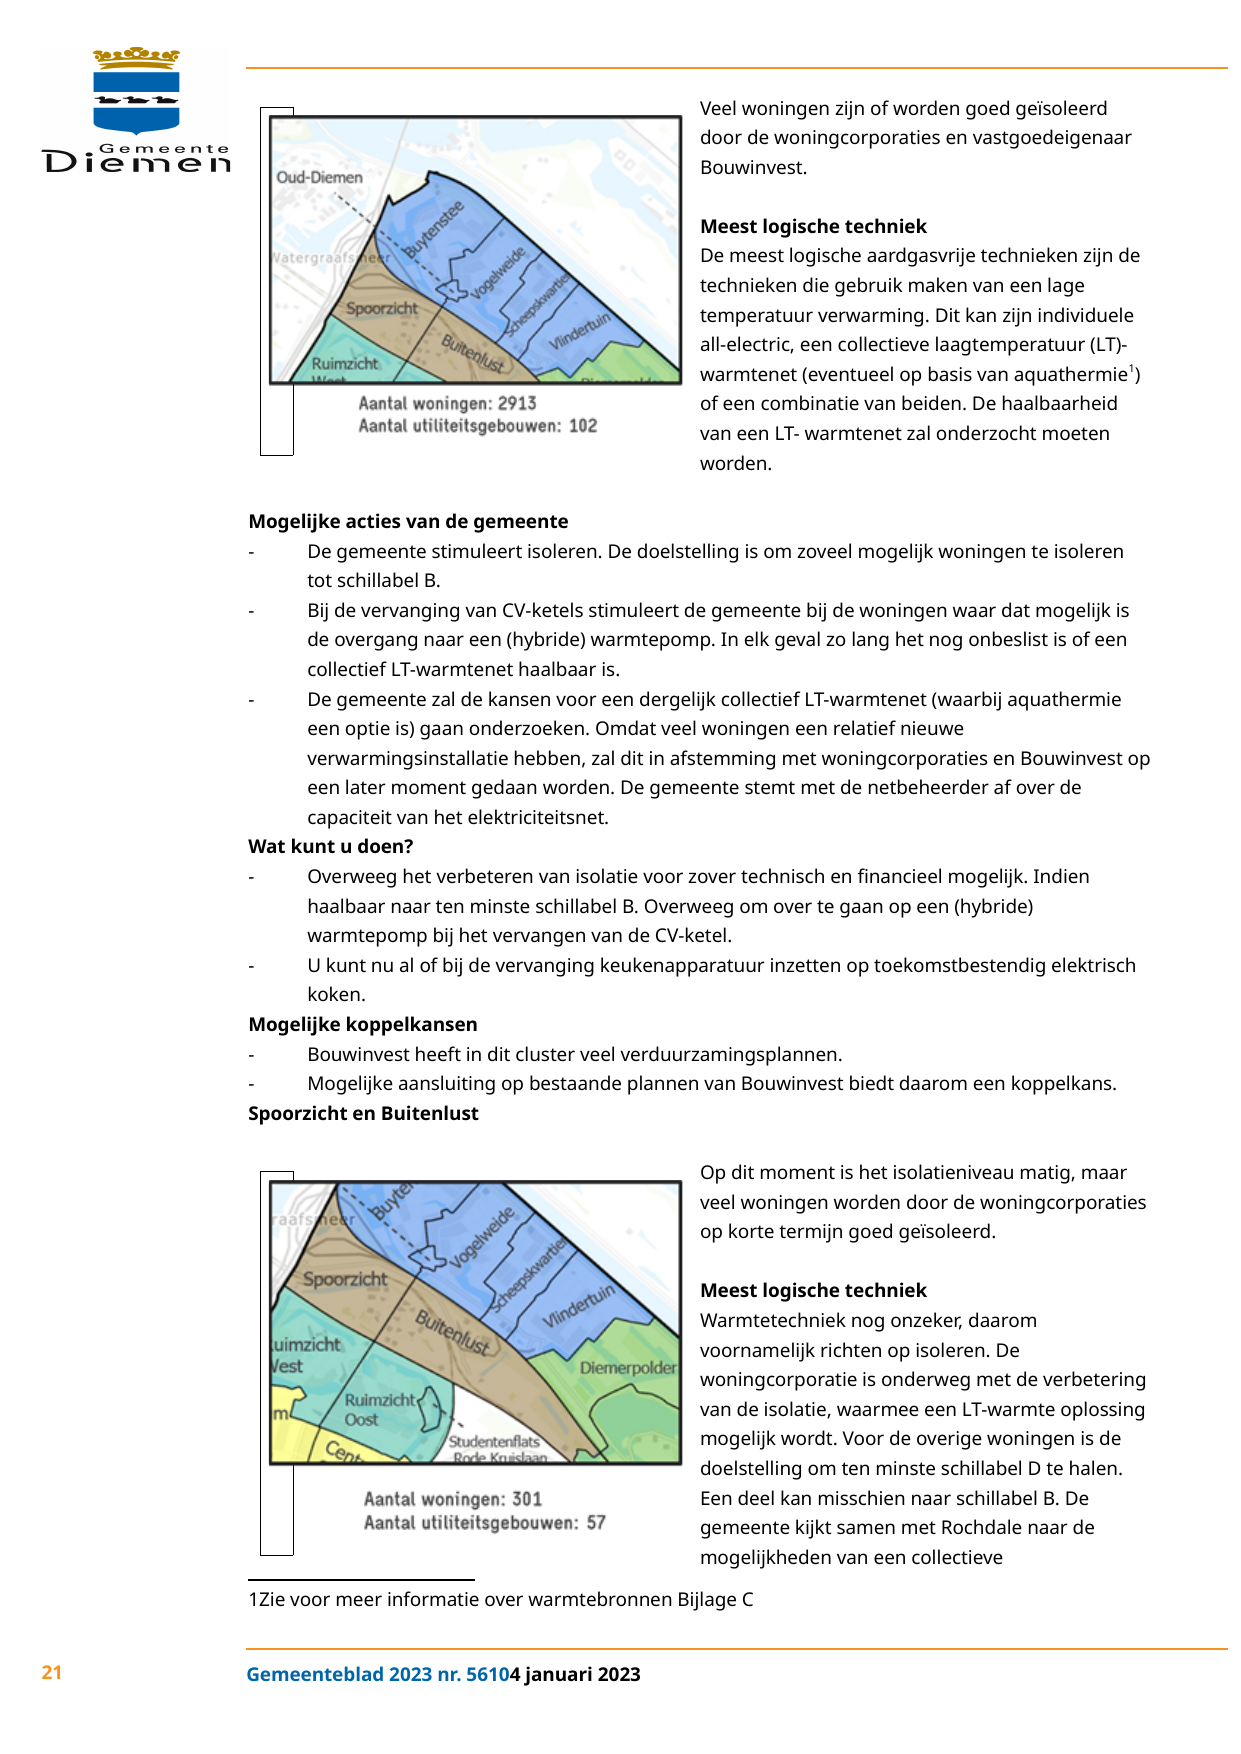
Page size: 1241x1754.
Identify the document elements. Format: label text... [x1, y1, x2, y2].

table_header Op dit moment is het isolatieniveau matig, maar veel woningen worden door de woningcorporaties op korte termijn goed geïsoleerd. Meest logische techniek Warmtetechniek nog onzeker, daarom voornamelijk richten op isoleren. De woningcorporatie is onderweg met de verbetering van de isolatie, waarmee een LT-warmte oplossing mogelijk wordt. Voor de overige woningen is de doelstelling om ten minste schillabel D te halen. Een deel kan misschien naar schillabel B. De gemeente kijkt samen met Rochdale naar de mogelijkheden van een collectieve [700, 1159, 1152, 1572]
table_header Veel woningen zijn of worden goed geïsoleerd door de woningcorporaties en vastgoedeigenaar Bouwinvest. Meest logische techniek De meest logische aardgasvrije technieken zijn de technieken die gebruik maken van een lage temperatuur verwarming. Dit kan zijn individuele all-electric, een collectieve laagtemperatuur (LT)-warmtenet (eventueel op basis van aquathermie) of een combinatie van beiden. De haalbaarheid van een LT- warmtenet zal onderzocht moeten worden. [700, 95, 1152, 476]
text Mogelijke koppelkansen [248, 1011, 1152, 1037]
list De gemeente stimuleert isoleren. De doelstelling is om zoveel mogelijk woningen te isoleren tot schillabel B. [248, 538, 1152, 593]
text Mogelijke acties van de gemeente [248, 508, 1152, 534]
list De gemeente zal de kansen voor een dergelijk collectief LT-warmtenet (waarbij aquathermie een optie is) gaan onderzoeken. Omdat veel woningen een relatief nieuwe verwarmingsinstallatie hebben, zal dit in afstemming met woningcorporaties en Bouwinvest op een later moment gedaan worden. De gemeente stemt met de netbeheerder af over de capaciteit van het elektriciteitsnet. [248, 686, 1152, 830]
picture [41, 47, 231, 172]
list Bouwinvest heeft in dit cluster veel verduurzamingsplannen. [248, 1041, 1152, 1067]
list Overweeg het verbeteren van isolatie voor zover technisch en financieel mogelijk. Indien haalbaar naar ten minste schillabel B. Overweeg om over te gaan op een (hybride) warmtepomp bij het vervangen van de CV-ketel. [248, 863, 1152, 948]
picture [268, 1180, 683, 1546]
table_header [248, 95, 700, 476]
text Wat kunt u doen? [248, 834, 1152, 859]
list Bij de vervanging van CV-ketels stimuleert de gemeente bij de woningen waar dat mogelijk is de overgang naar een (hybride) warmtepomp. In elk geval zo lang het nog onbeslist is of een collectief LT-warmtenet haalbaar is. [248, 597, 1152, 682]
list U kunt nu al of bij de vervanging keukenapparatuur inzetten op toekomstbestendig elektrisch koken. [248, 952, 1152, 1007]
list Mogelijke aansluiting op bestaande plannen van Bouwinvest biedt daarom een koppelkans. [248, 1070, 1152, 1096]
text Spoorzicht en Buitenlust [248, 1100, 1152, 1126]
picture [268, 115, 683, 447]
table_header [248, 1159, 700, 1572]
